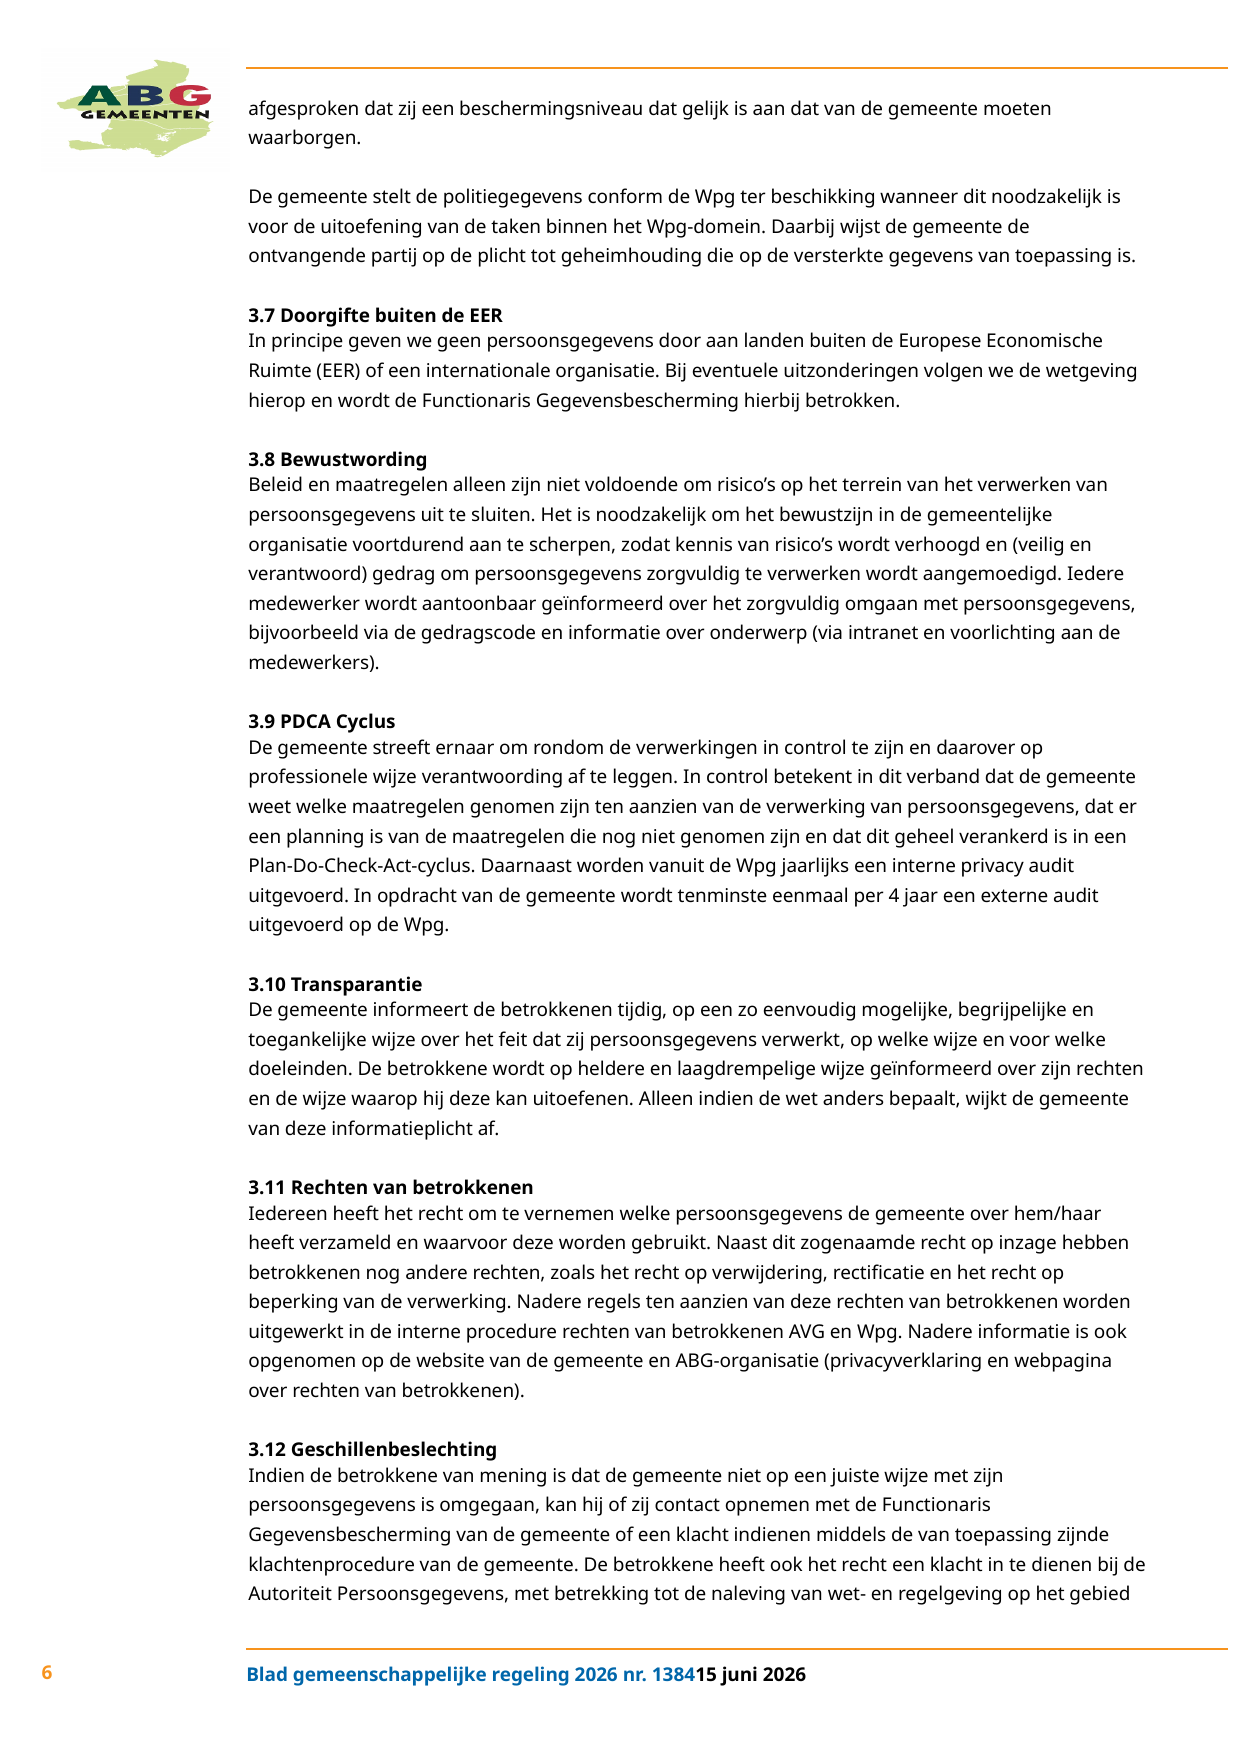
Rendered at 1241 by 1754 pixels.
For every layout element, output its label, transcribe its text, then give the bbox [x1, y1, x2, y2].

text 3.12 Geschillenbeslechting [248, 1436, 1152, 1462]
text De gemeente stelt de politiegegevens conform de Wpg ter beschikking wanneer dit noodzakelijk is voor de uitoefening van de taken binnen het Wpg-domein. Daarbij wijst de gemeente de ontvangende partij op de plicht tot geheimhouding die op de versterkte gegevens van toepassing is. [248, 183, 1152, 268]
text De gemeente informeert de betrokkenen tijdig, op een zo eenvoudig mogelijke, begrijpelijke en toegankelijke wijze over het feit dat zij persoonsgegevens verwerkt, op welke wijze en voor welke doeleinden. De betrokkene wordt op heldere en laagdrempelige wijze geïnformeerd over zijn rechten en de wijze waarop hij deze kan uitoefenen. Alleen indien de wet anders bepaalt, wijkt de gemeente van deze informatieplicht af. [248, 996, 1152, 1141]
text 3.9 PDCA Cyclus [248, 708, 1152, 734]
text Indien de betrokkene van mening is dat de gemeente niet op een juiste wijze met zijn persoonsgegevens is omgegaan, kan hij of zij contact opnemen met de Functionaris Gegevensbescherming van de gemeente of een klacht indienen middels de van toepassing zijnde klachtenprocedure van de gemeente. De betrokkene heeft ook het recht een klacht in te dienen bij de Autoriteit Persoonsgegevens, met betrekking tot de naleving van wet- en regelgeving op het gebied [248, 1462, 1152, 1606]
picture [41, 47, 231, 172]
text 3.10 Transparantie [248, 971, 1152, 996]
text Beleid en maatregelen alleen zijn niet voldoende om risico’s op het terrein van het verwerken van persoonsgegevens uit te sluiten. Het is noodzakelijk om het bewustzijn in de gemeentelijke organisatie voortdurend aan te scherpen, zodat kennis van risico’s wordt verhoogd en (veilig en verantwoord) gedrag om persoonsgegevens zorgvuldig te verwerken wordt aangemoedigd. Iedere medewerker wordt aantoonbaar geïnformeerd over het zorgvuldig omgaan met persoonsgegevens, bijvoorbeeld via de gedragscode en informatie over onderwerp (via intranet en voorlichting aan de medewerkers). [248, 472, 1152, 675]
text Iedereen heeft het recht om te vernemen welke persoonsgegevens de gemeente over hem/haar heeft verzameld en waarvoor deze worden gebruikt. Naast dit zogenaamde recht op inzage hebben betrokkenen nog andere rechten, zoals het recht op verwijdering, rectificatie en het recht op beperking van de verwerking. Nadere regels ten aanzien van deze rechten van betrokkenen worden uitgewerkt in de interne procedure rechten van betrokkenen AVG en Wpg. Nadere informatie is ook opgenomen op de website van de gemeente en ABG-organisatie (privacyverklaring en webpagina over rechten van betrokkenen). [248, 1200, 1152, 1403]
text In principe geven we geen persoonsgegevens door aan landen buiten de Europese Economische Ruimte (EER) of een internationale organisatie. Bij eventuele uitzonderingen volgen we de wetgeving hierop en wordt de Functionaris Gegevensbescherming hierbij betrokken. [248, 328, 1152, 412]
text 3.11 Rechten van betrokkenen [248, 1174, 1152, 1200]
text 3.8 Bewustwording [248, 446, 1152, 472]
text 3.7 Doorgifte buiten de EER [248, 302, 1152, 328]
text De gemeente streeft ernaar om rondom de verwerkingen in control te zijn en daarover op professionele wijze verantwoording af te leggen. In control betekent in dit verband dat de gemeente weet welke maatregelen genomen zijn ten aanzien van de verwerking van persoonsgegevens, dat er een planning is van de maatregelen die nog niet genomen zijn en dat dit geheel verankerd is in een Plan-Do-Check-Act-cyclus. Daarnaast worden vanuit de Wpg jaarlijks een interne privacy audit uitgevoerd. In opdracht van de gemeente wordt tenminste eenmaal per 4 jaar een externe audit uitgevoerd op de Wpg. [248, 734, 1152, 937]
text afgesproken dat zij een beschermingsniveau dat gelijk is aan dat van de gemeente moeten waarborgen. [248, 95, 1152, 150]
